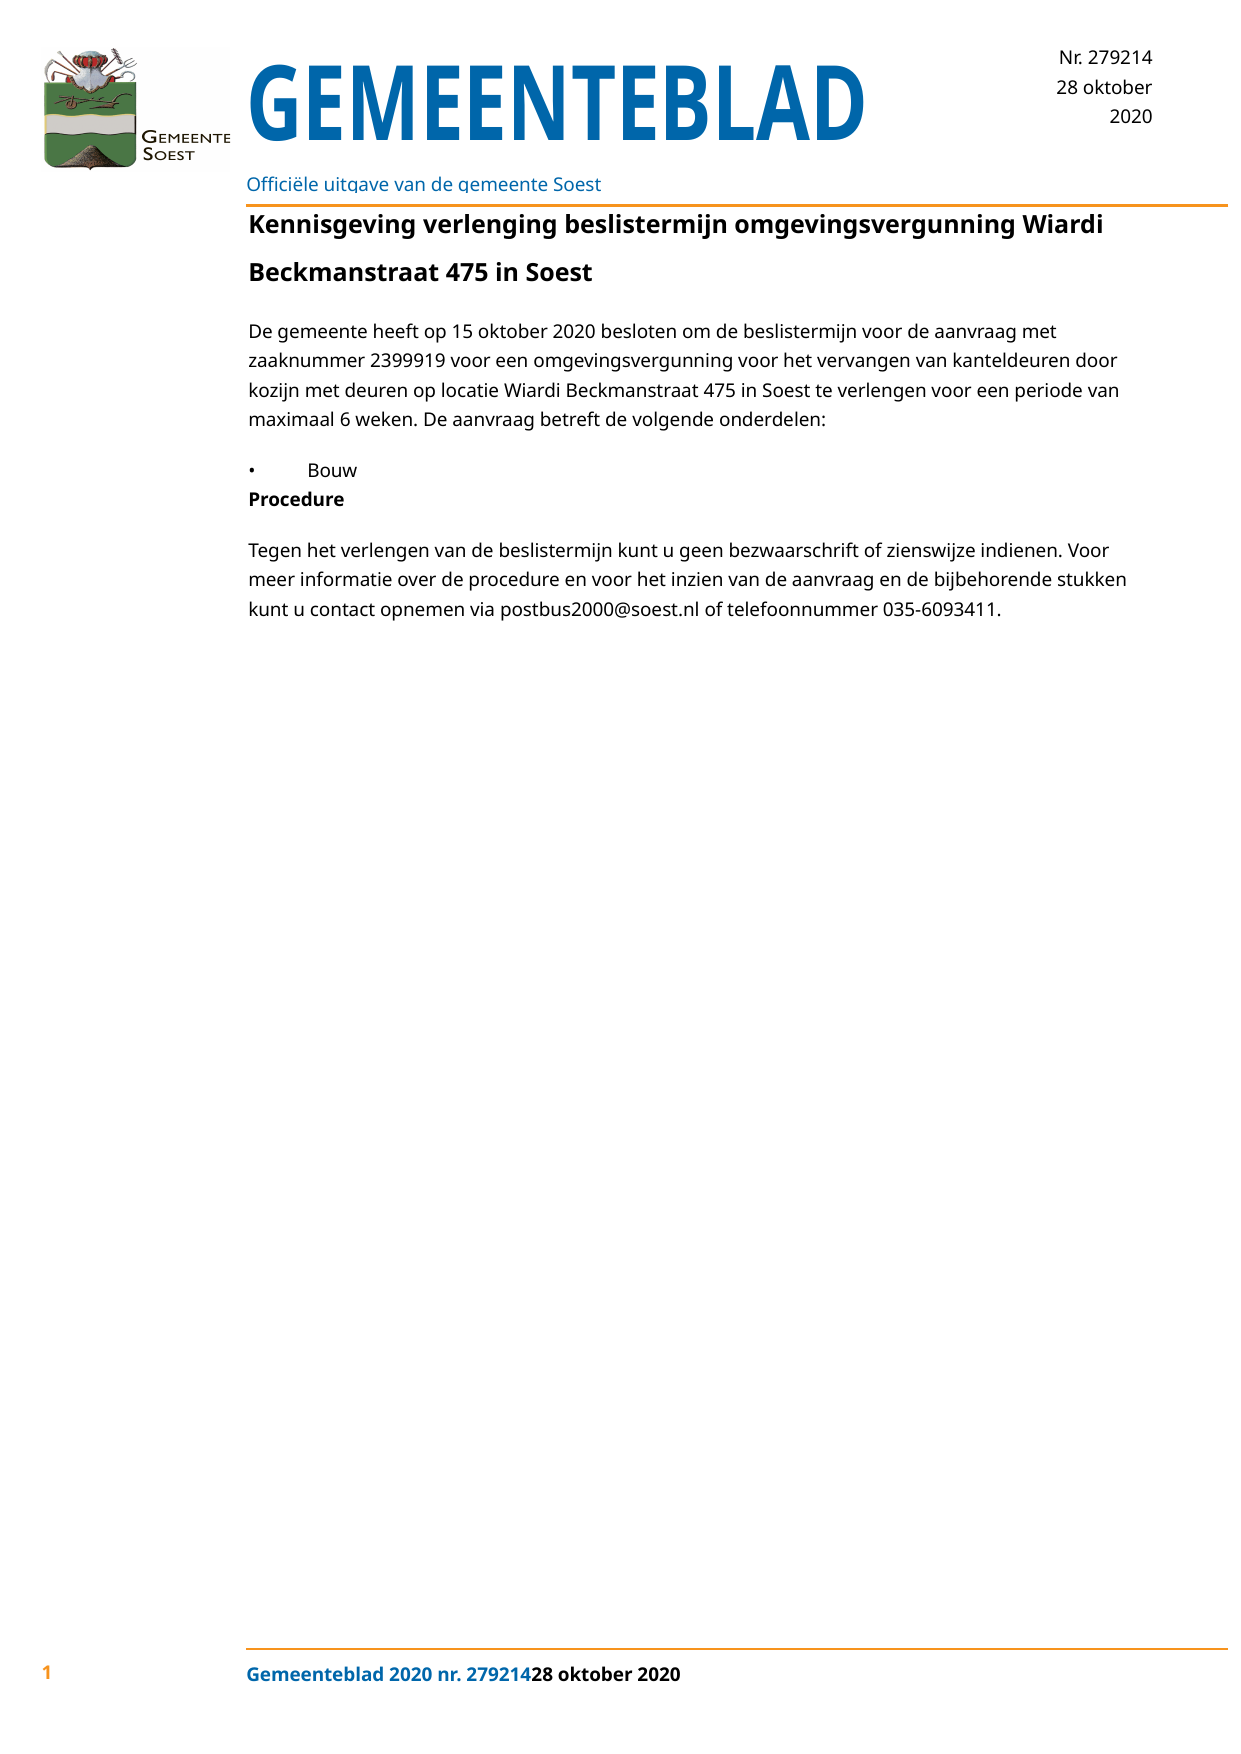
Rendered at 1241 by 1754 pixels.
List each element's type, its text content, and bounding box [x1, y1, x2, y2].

list Bouw [248, 457, 1152, 483]
text Procedure [248, 487, 1152, 512]
text Tegen het verlengen van de beslistermijn kunt u geen bezwaarschrift of zienswijze indienen. Voor meer informatie over de procedure en voor het inzien van de aanvraag en de bijbehorende stukken kunt u contact opnemen via postbus2000@soest.nl of telefoonnummer 035-6093411. [248, 537, 1152, 622]
text Kennisgeving verlenging beslistermijn omgevingsvergunning Wiardi Beckmanstraat 475 in Soest [248, 207, 1152, 288]
picture [41, 47, 231, 172]
text De gemeente heeft op 15 oktober 2020 besloten om de beslistermijn voor de aanvraag met zaaknummer 2399919 voor een omgevingsvergunning voor het vervangen van kanteldeuren door kozijn met deuren op locatie Wiardi Beckmanstraat 475 in Soest te verlengen voor een periode van maximaal 6 weken. De aanvraag betreft de volgende onderdelen: [248, 318, 1152, 432]
